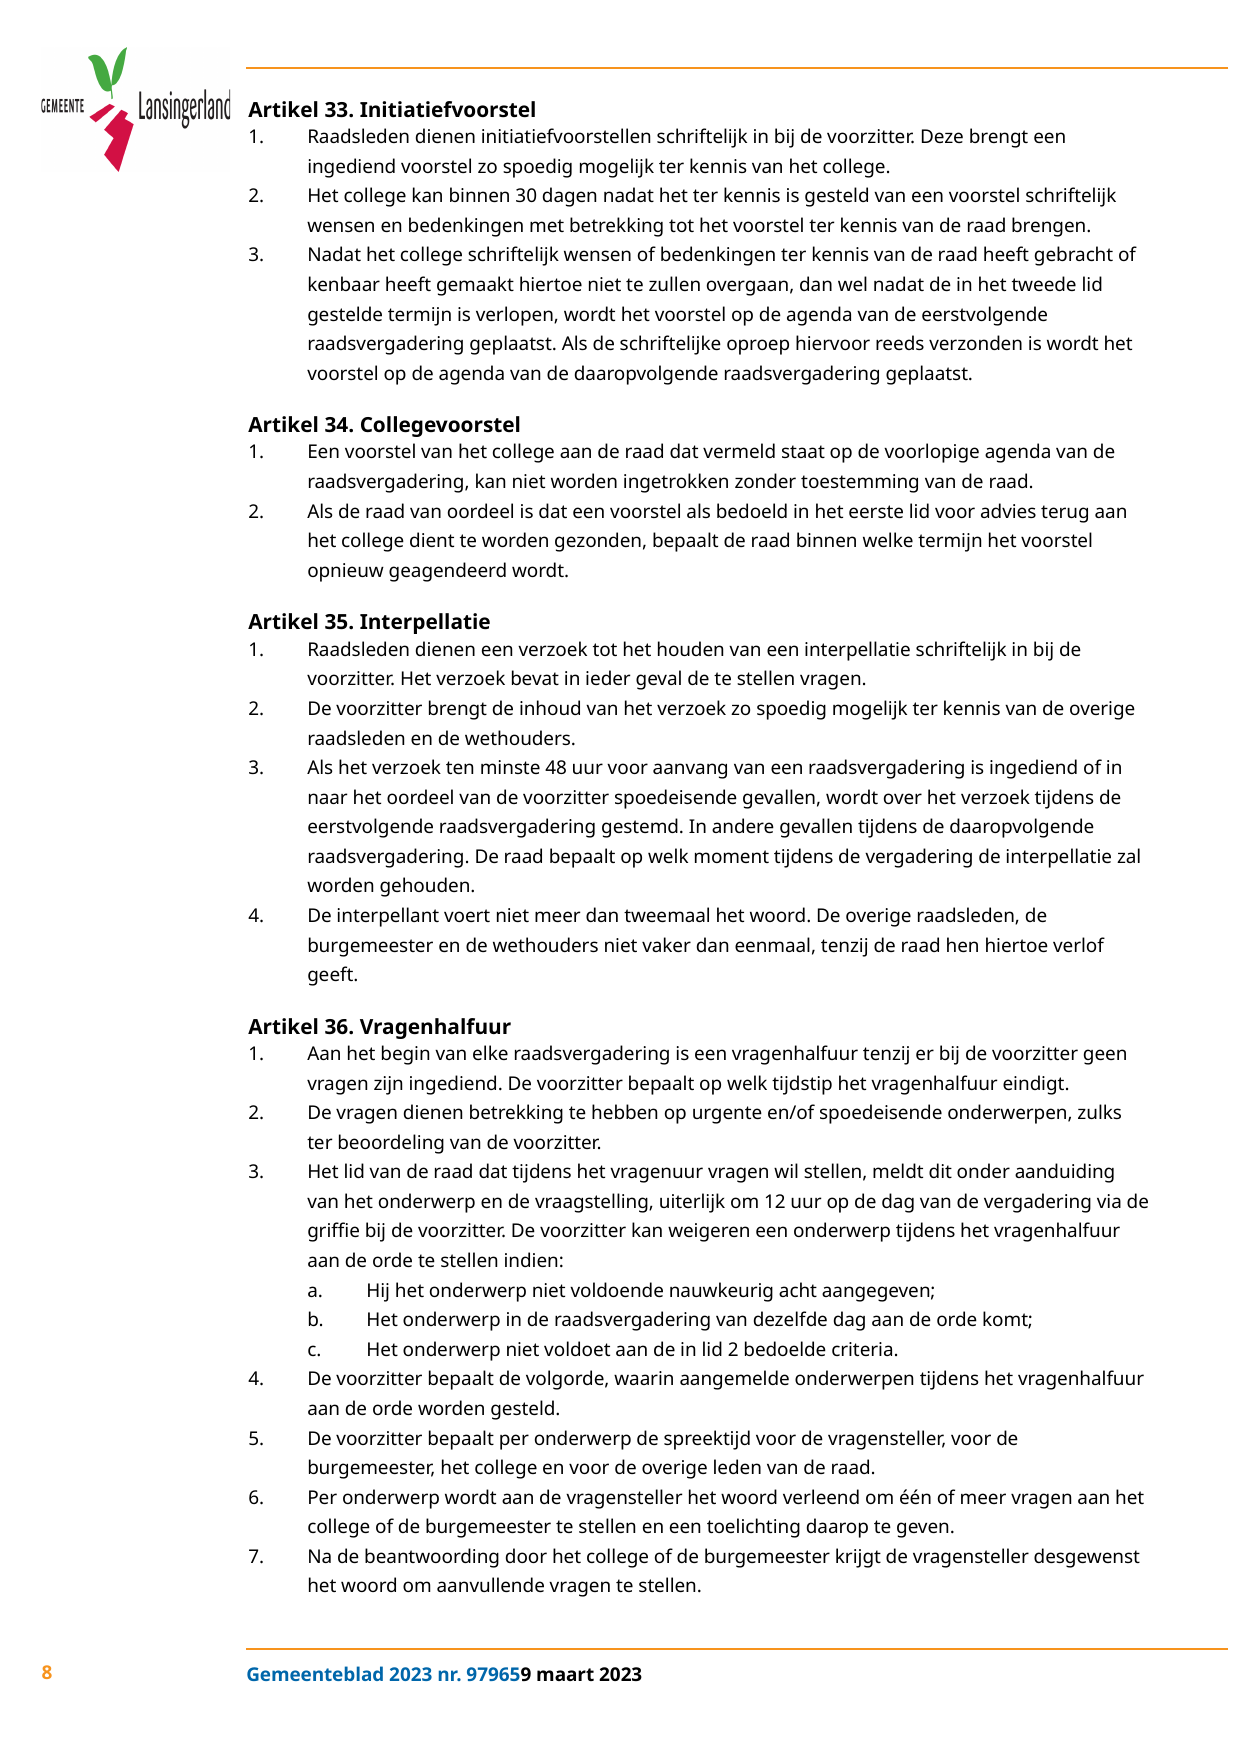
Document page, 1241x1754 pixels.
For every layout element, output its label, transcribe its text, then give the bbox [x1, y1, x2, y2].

list De voorzitter bepaalt per onderwerp de spreektijd voor de vragensteller, voor de burgemeester, het college en voor de overige leden van de raad. [248, 1425, 1152, 1480]
list Een voorstel van het college aan de raad dat vermeld staat op de voorlopige agenda van de raadsvergadering, kan niet worden ingetrokken zonder toestemming van de raad. [248, 439, 1152, 494]
text Artikel 35. Interpellatie [248, 607, 1152, 636]
text Artikel 33. Initiatiefvoorstel [248, 95, 1152, 123]
list Aan het begin van elke raadsvergadering is een vragenhalfuur tenzij er bij de voorzitter geen vragen zijn ingediend. De voorzitter bepaalt op welk tijdstip het vragenhalfuur eindigt. [248, 1040, 1152, 1096]
list De voorzitter brengt de inhoud van het verzoek zo spoedig mogelijk ter kennis van de overige raadsleden en de wethouders. [248, 695, 1152, 750]
list De interpellant voert niet meer dan tweemaal het woord. De overige raadsleden, de burgemeester en de wethouders niet vaker dan eenmaal, tenzij de raad hen hiertoe verlof geeft. [248, 902, 1152, 987]
list Het lid van de raad dat tijdens het vragenuur vragen wil stellen, meldt dit onder aanduiding van het onderwerp en de vraagstelling, uiterlijk om 12 uur op de dag van de vergadering via de griffie bij de voorzitter. De voorzitter kan weigeren een onderwerp tijdens het vragenhalfuur aan de orde te stellen indien: [248, 1158, 1152, 1273]
list De voorzitter bepaalt de volgorde, waarin aangemelde onderwerpen tijdens het vragenhalfuur aan de orde worden gesteld. [248, 1366, 1152, 1421]
list Het onderwerp in de raadsvergadering van dezelfde dag aan de orde komt; [307, 1306, 1152, 1332]
list Raadsleden dienen initiatiefvoorstellen schriftelijk in bij de voorzitter. Deze brengt een ingediend voorstel zo spoedig mogelijk ter kennis van het college. [248, 123, 1152, 178]
text Artikel 34. Collegevoorstel [248, 410, 1152, 439]
list Per onderwerp wordt aan de vragensteller het woord verleend om één of meer vragen aan het college of de burgemeester te stellen en een toelichting daarop te geven. [248, 1484, 1152, 1539]
text Artikel 36. Vragenhalfuur [248, 1012, 1152, 1040]
list De vragen dienen betrekking te hebben op urgente en/of spoedeisende onderwerpen, zulks ter beoordeling van de voorzitter. [248, 1099, 1152, 1155]
list Als de raad van oordeel is dat een voorstel als bedoeld in het eerste lid voor advies terug aan het college dient te worden gezonden, bepaalt de raad binnen welke termijn het voorstel opnieuw geagendeerd wordt. [248, 498, 1152, 583]
list Nadat het college schriftelijk wensen of bedenkingen ter kennis van de raad heeft gebracht of kenbaar heeft gemaakt hiertoe niet te zullen overgaan, dan wel nadat de in het tweede lid gestelde termijn is verlopen, wordt het voorstel op de agenda van de eerstvolgende raadsvergadering geplaatst. Als de schriftelijke oproep hiervoor reeds verzonden is wordt het voorstel op de agenda van de daaropvolgende raadsvergadering geplaatst. [248, 242, 1152, 386]
list Hij het onderwerp niet voldoende nauwkeurig acht aangegeven; [307, 1277, 1152, 1303]
list Raadsleden dienen een verzoek tot het houden van een interpellatie schriftelijk in bij de voorzitter. Het verzoek bevat in ieder geval de te stellen vragen. [248, 636, 1152, 691]
list Het college kan binnen 30 dagen nadat het ter kennis is gesteld van een voorstel schriftelijk wensen en bedenkingen met betrekking tot het voorstel ter kennis van de raad brengen. [248, 182, 1152, 238]
picture [41, 47, 231, 172]
list Na de beantwoording door het college of de burgemeester krijgt de vragensteller desgewenst het woord om aanvullende vragen te stellen. [248, 1543, 1152, 1598]
list Het onderwerp niet voldoet aan de in lid 2 bedoelde criteria. [307, 1336, 1152, 1362]
list Als het verzoek ten minste 48 uur voor aanvang van een raadsvergadering is ingediend of in naar het oordeel van de voorzitter spoedeisende gevallen, wordt over het verzoek tijdens de eerstvolgende raadsvergadering gestemd. In andere gevallen tijdens de daaropvolgende raadsvergadering. De raad bepaalt op welk moment tijdens de vergadering de interpellatie zal worden gehouden. [248, 754, 1152, 898]
